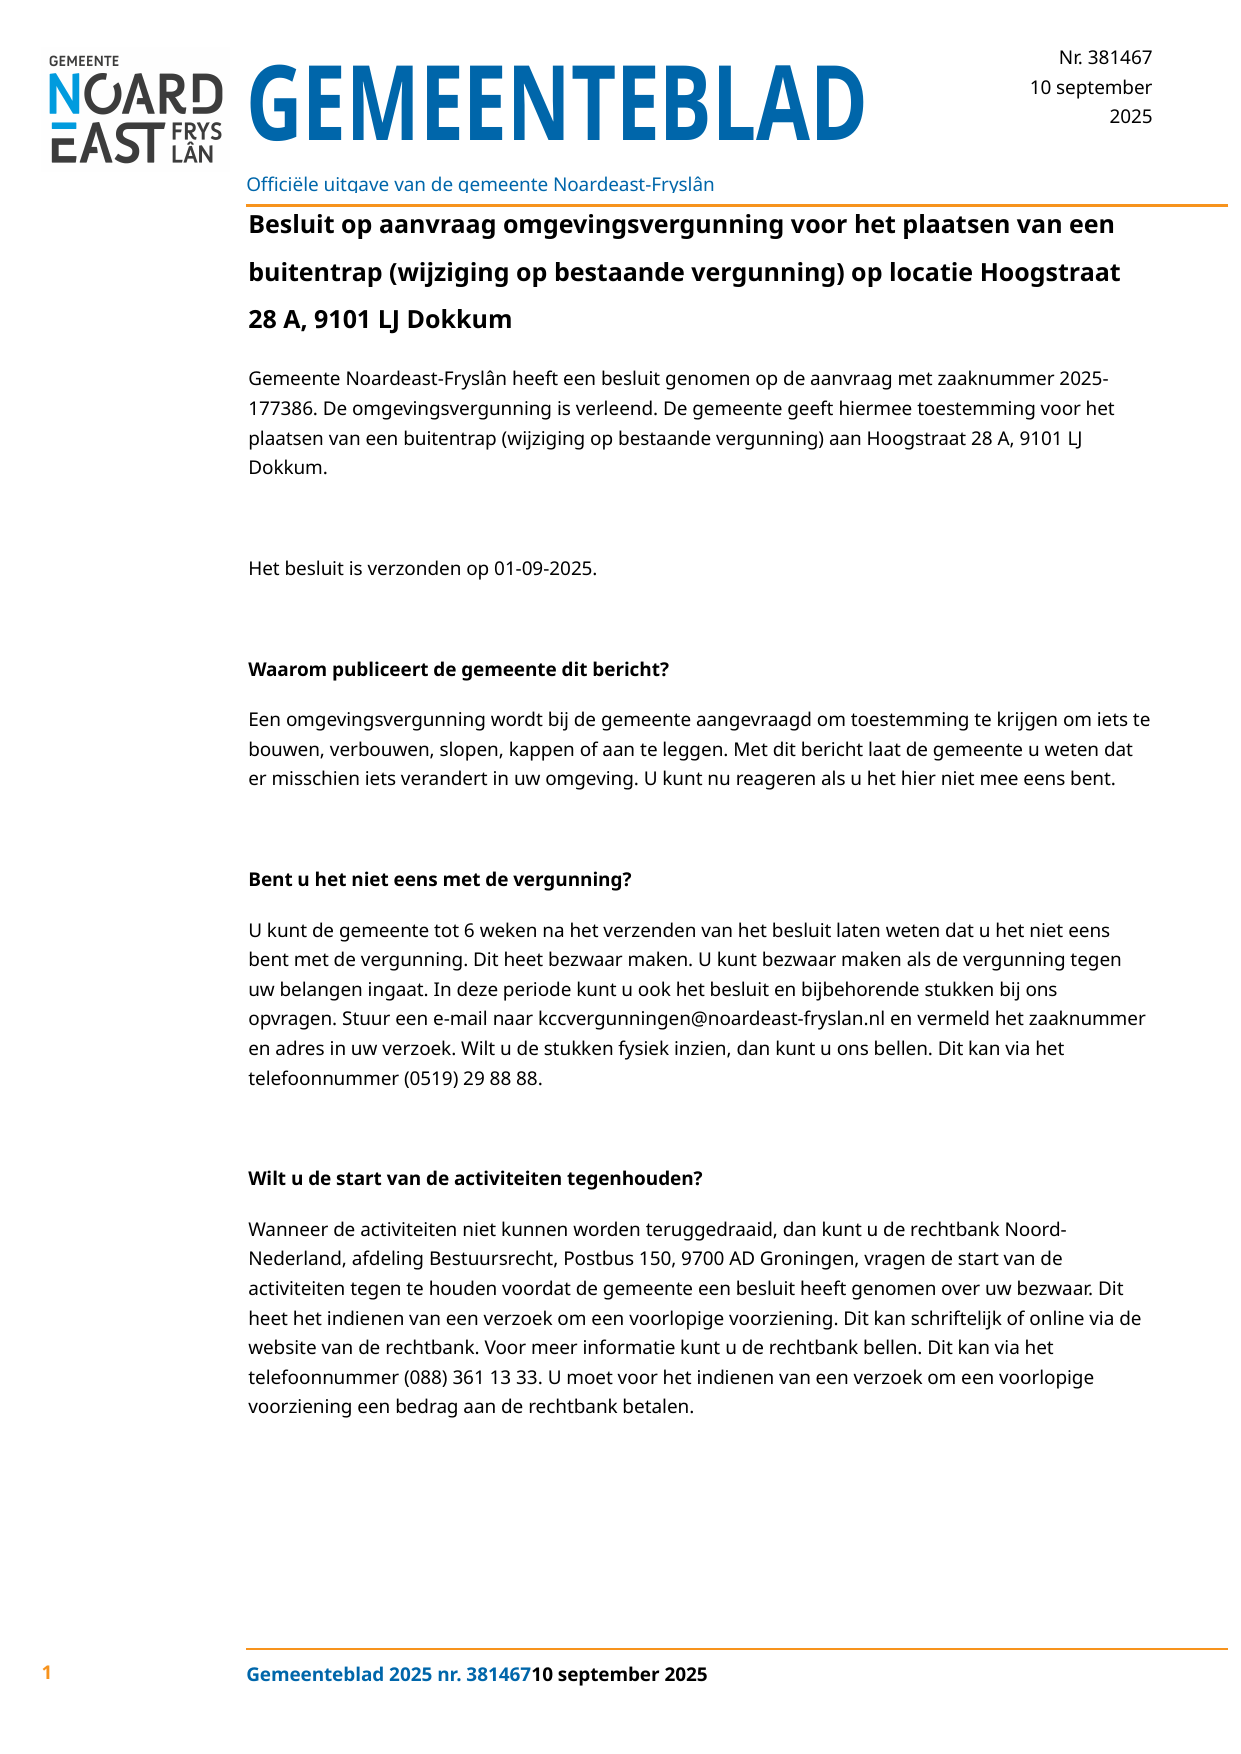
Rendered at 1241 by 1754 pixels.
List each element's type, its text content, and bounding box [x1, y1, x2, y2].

picture [41, 47, 231, 172]
text Een omgevingsvergunning wordt bij de gemeente aangevraagd om toestemming te krijgen om iets te bouwen, verbouwen, slopen, kappen of aan te leggen. Met dit bericht laat de gemeente u weten dat er misschien iets verandert in uw omgeving. U kunt nu reageren als u het hier niet mee eens bent. [248, 706, 1152, 791]
text Gemeente Noardeast-Fryslân heeft een besluit genomen op de aanvraag met zaaknummer 2025-177386. De omgevingsvergunning is verleend. De gemeente geeft hiermee toestemming voor het plaatsen van een buitentrap (wijziging op bestaande vergunning) aan Hoogstraat 28 A, 9101 LJ Dokkum. [248, 366, 1152, 480]
text Wanneer de activiteiten niet kunnen worden teruggedraaid, dan kunt u de rechtbank Noord-Nederland, afdeling Bestuursrecht, Postbus 150, 9700 AD Groningen, vragen de start van de activiteiten tegen te houden voordat de gemeente een besluit heeft genomen over uw bezwaar. Dit heet het indienen van een verzoek om een voorlopige voorziening. Dit kan schriftelijk of online via de website van de rechtbank. Voor meer informatie kunt u de rechtbank bellen. Dit kan via het telefoonnummer (088) 361 13 33. U moet voor het indienen van een verzoek om een voorlopige voorziening een bedrag aan de rechtbank betalen. [248, 1216, 1152, 1419]
text Bent u het niet eens met de vergunning? [248, 866, 1152, 892]
text U kunt de gemeente tot 6 weken na het verzenden van het besluit laten weten dat u het niet eens bent met de vergunning. Dit heet bezwaar maken. U kunt bezwaar maken als de vergunning tegen uw belangen ingaat. In deze periode kunt u ook het besluit en bijbehorende stukken bij ons opvragen. Stuur een e-mail naar kccvergunningen@noardeast-fryslan.nl en vermeld het zaaknummer en adres in uw verzoek. Wilt u de stukken fysiek inzien, dan kunt u ons bellen. Dit kan via het telefoonnummer (0519) 29 88 88. [248, 917, 1152, 1090]
text Besluit op aanvraag omgevingsvergunning voor het plaatsen van een buitentrap (wijziging op bestaande vergunning) op locatie Hoogstraat 28 A, 9101 LJ Dokkum [248, 207, 1152, 336]
text Wilt u de start van de activiteiten tegenhouden? [248, 1166, 1152, 1191]
text Waarom publiceert de gemeente dit bericht? [248, 656, 1152, 682]
text Het besluit is verzonden op 01-09-2025. [248, 555, 1152, 581]
